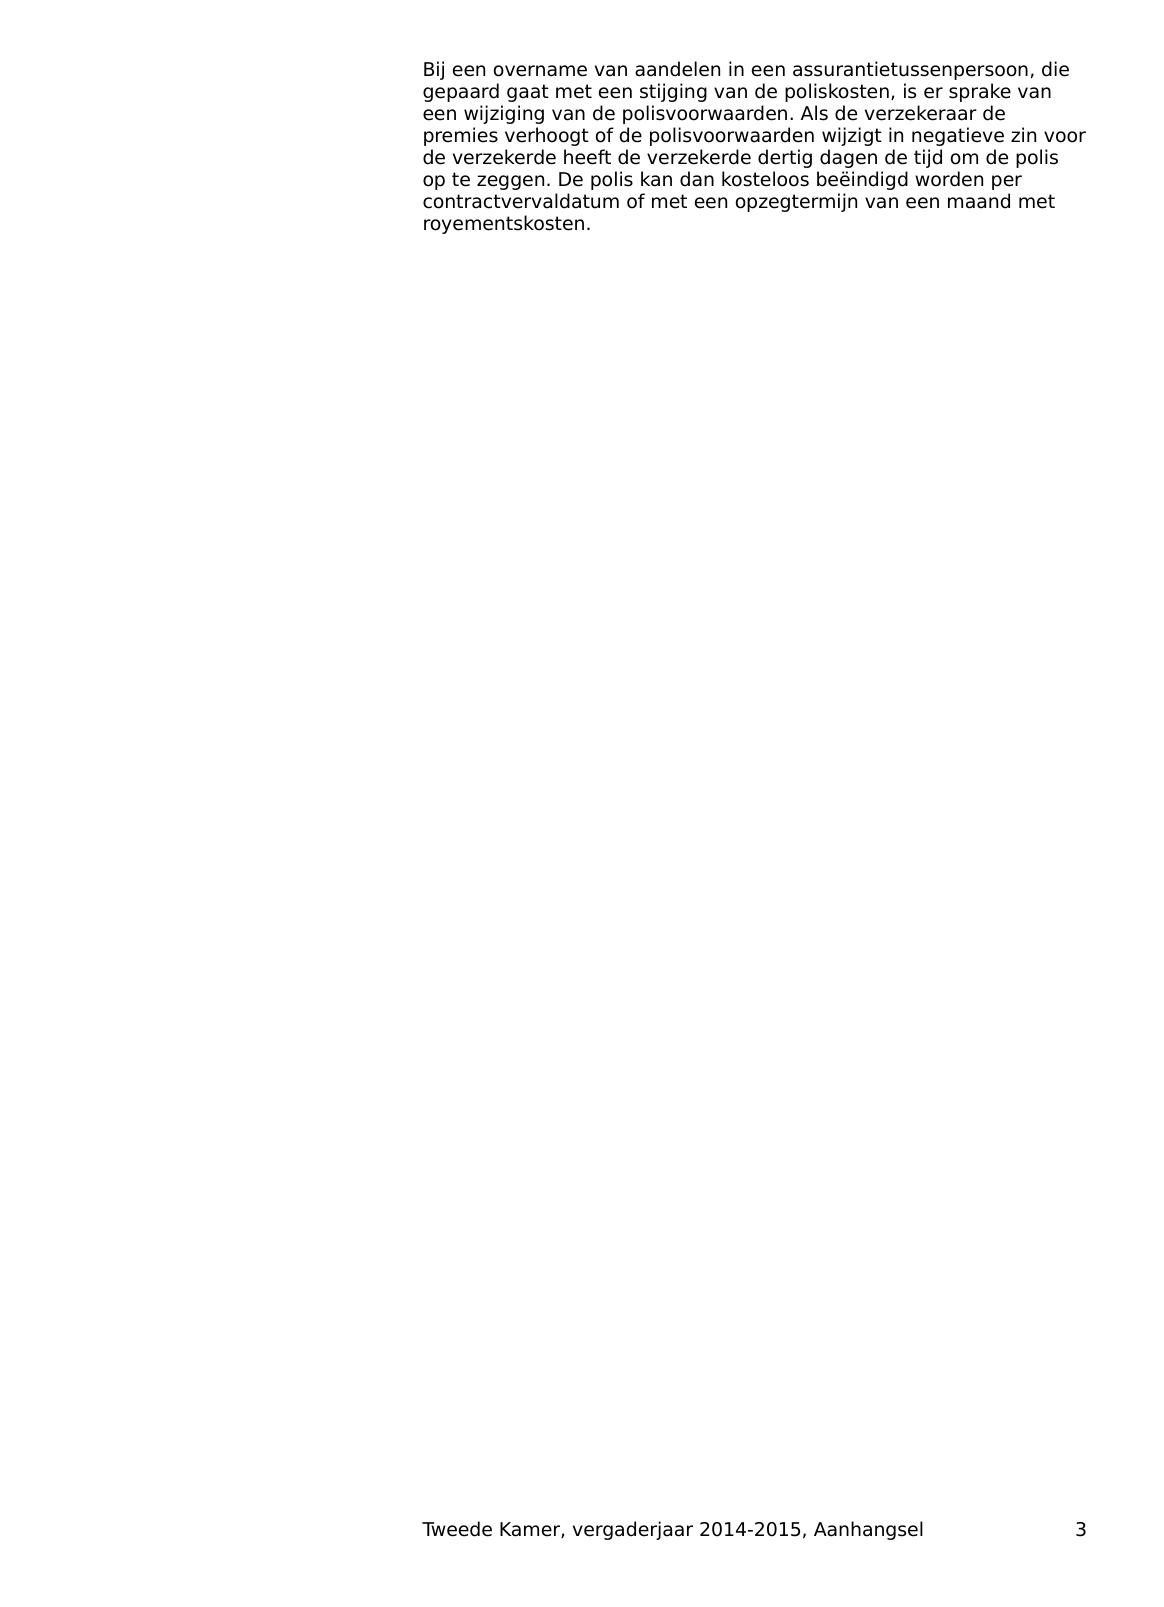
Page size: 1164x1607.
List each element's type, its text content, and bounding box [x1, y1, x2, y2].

text Bij een overname van aandelen in een assurantietussenpersoon, die gepaard gaat met een stijging van de poliskosten, is er sprake van een wijziging van de polisvoorwaarden. Als de verzekeraar de premies verhoogt of de polisvoorwaarden wijzigt in negatieve zin voor de verzekerde heeft de verzekerde dertig dagen de tijd om de polis op te zeggen. De polis kan dan kosteloos beëindigd worden per contractvervaldatum of met een opzegtermijn van een maand met royementskosten. [422, 59, 1087, 235]
